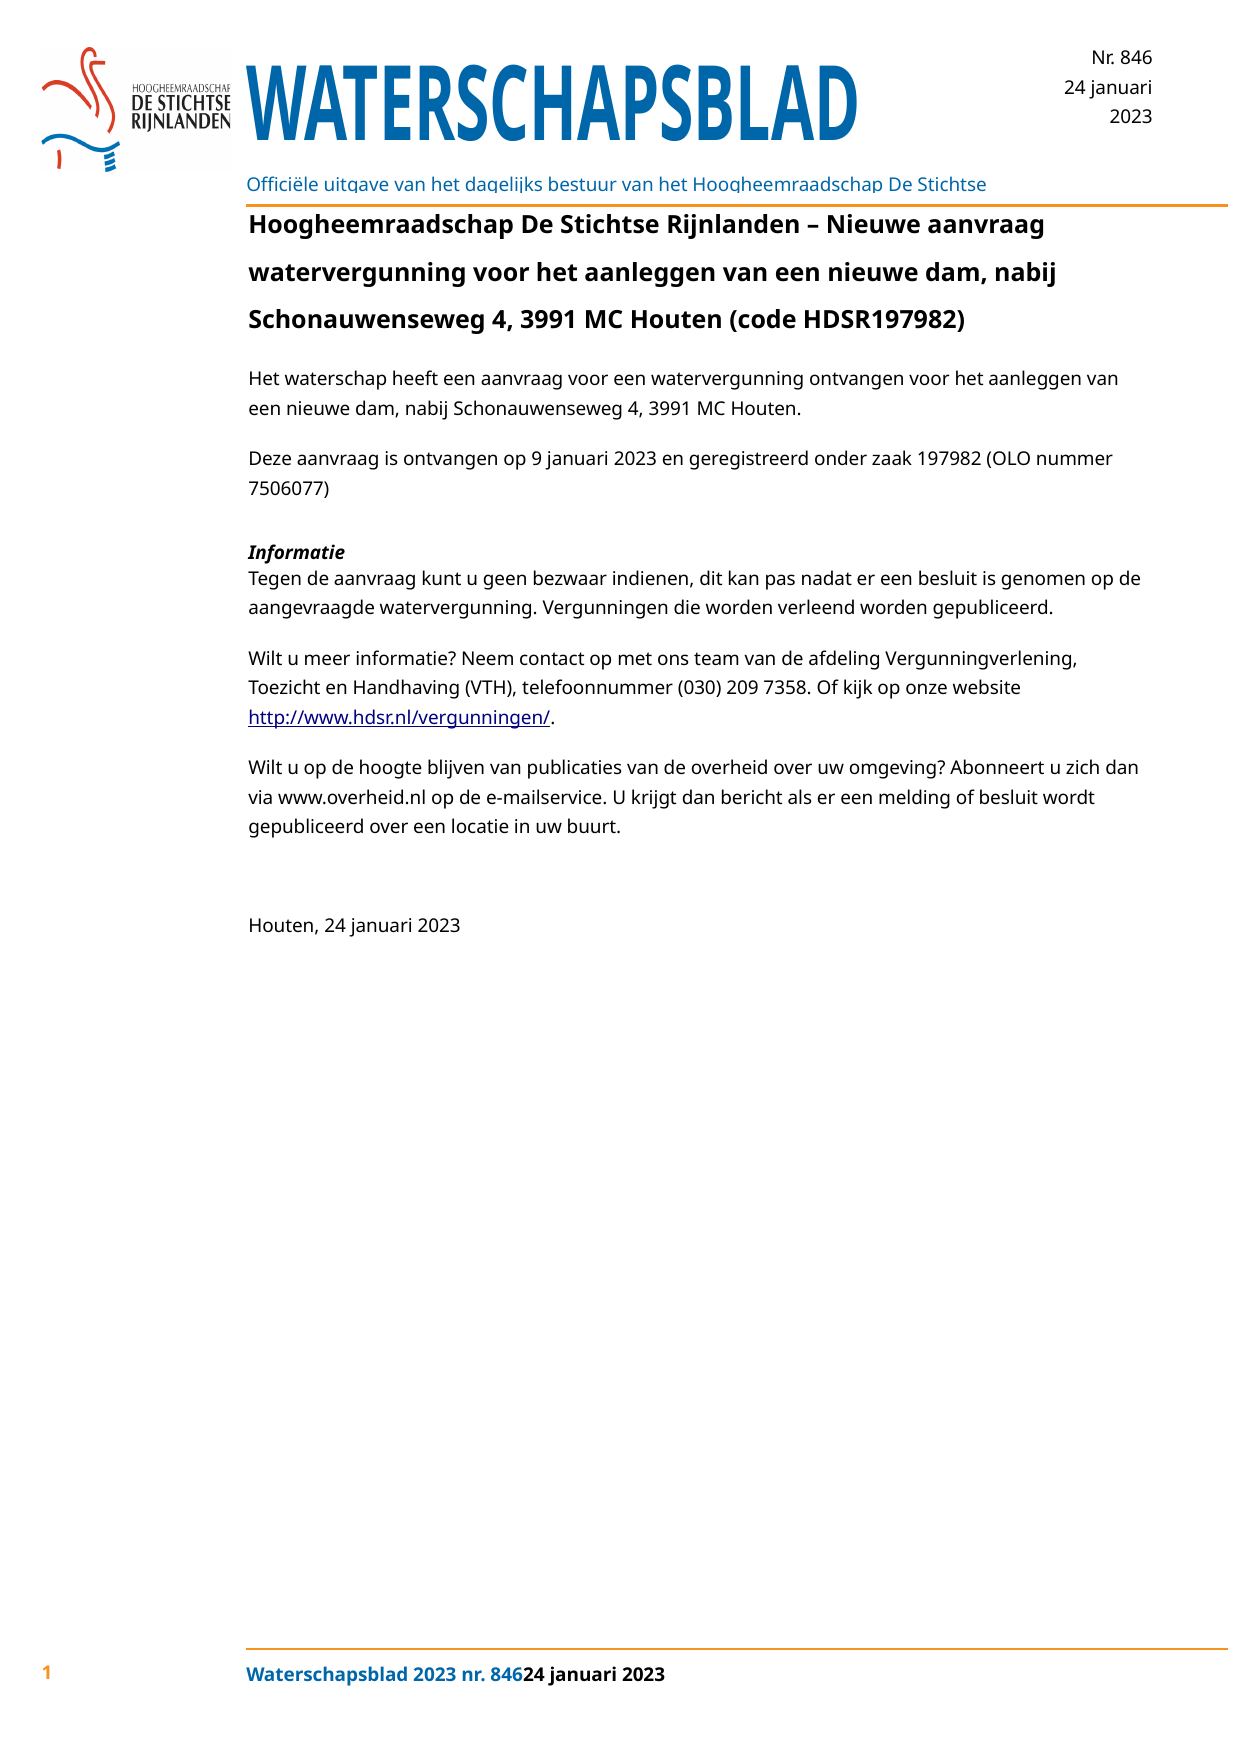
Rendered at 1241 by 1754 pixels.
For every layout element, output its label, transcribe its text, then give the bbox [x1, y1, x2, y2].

text Deze aanvraag is ontvangen op 9 januari 2023 en geregistreerd onder zaak 197982 (OLO nummer 7506077) [248, 446, 1152, 501]
text Wilt u op de hoogte blijven van publicaties van de overheid over uw omgeving? Abonneert u zich dan via www.overheid.nl op de e-mailservice. U krijgt dan bericht als er een melding of besluit wordt gepubliceerd over een locatie in uw buurt. [248, 754, 1152, 839]
text Het waterschap heeft een aanvraag voor een watervergunning ontvangen voor het aanleggen van een nieuwe dam, nabij Schonauwenseweg 4, 3991 MC Houten. [248, 366, 1152, 421]
text Tegen de aanvraag kunt u geen bezwaar indienen, dit kan pas nadat er een besluit is genomen op de aangevraagde watervergunning. Vergunningen die worden verleend worden gepubliceerd. [248, 565, 1152, 620]
picture [41, 47, 231, 172]
text Hoogheemraadschap De Stichtse Rijnlanden – Nieuwe aanvraag watervergunning voor het aanleggen van een nieuwe dam, nabij Schonauwenseweg 4, 3991 MC Houten (code HDSR197982) [248, 207, 1152, 336]
text Houten, 24 januari 2023 [248, 912, 1152, 937]
text Wilt u meer informatie? Neem contact op met ons team van de afdeling Vergunningverlening, Toezicht en Handhaving (VTH), telefoonnummer (030) 209 7358. Of kijk op onze website http://www.hdsr.nl/vergunningen/. [248, 645, 1152, 730]
text Informatie [248, 539, 1152, 565]
